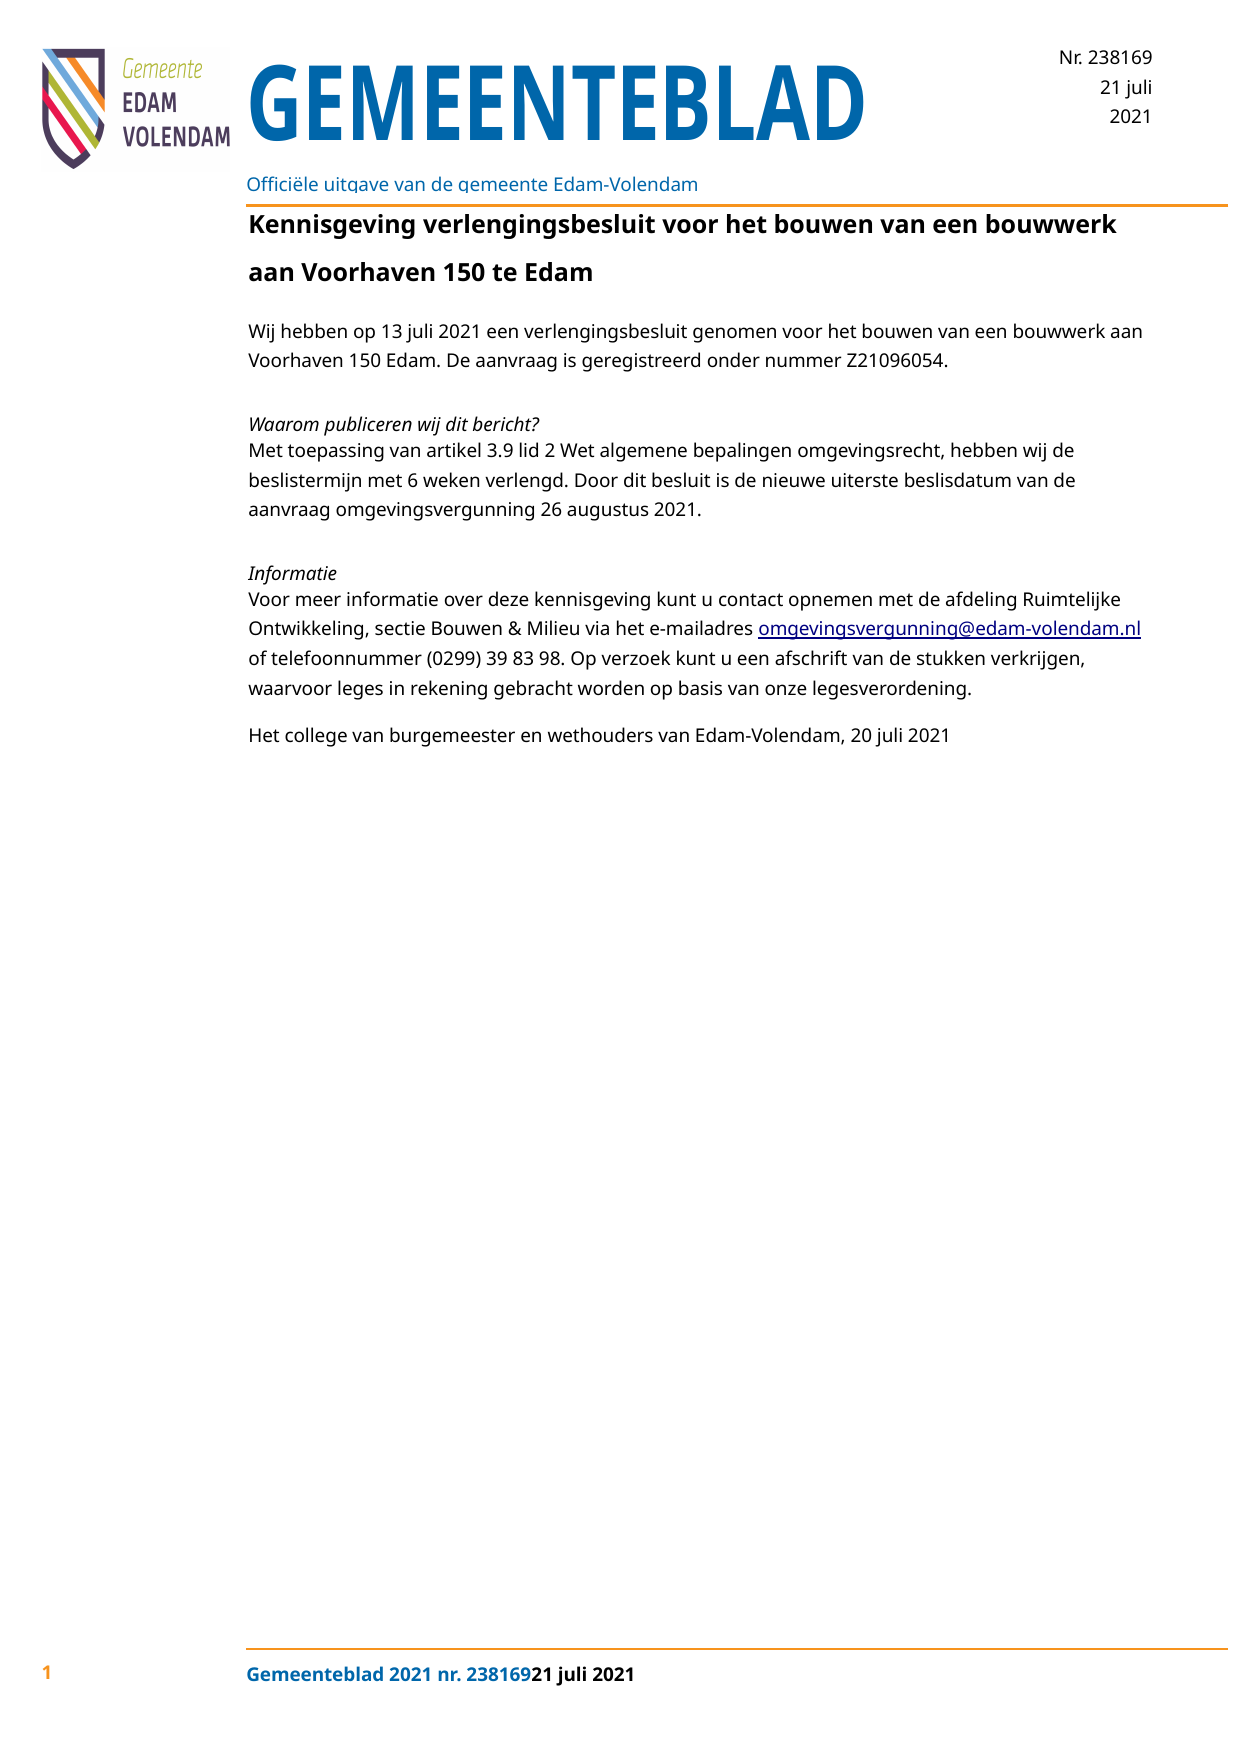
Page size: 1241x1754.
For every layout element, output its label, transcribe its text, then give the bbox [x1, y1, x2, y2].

text Wij hebben op 13 juli 2021 een verlengingsbesluit genomen voor het bouwen van een bouwwerk aan Voorhaven 150 Edam. De aanvraag is geregistreerd onder nummer Z21096054. [248, 318, 1152, 373]
text Waarom publiceren wij dit bericht? [248, 411, 1152, 437]
text Met toepassing van artikel 3.9 lid 2 Wet algemene bepalingen omgevingsrecht, hebben wij de beslistermijn met 6 weken verlengd. Door dit besluit is de nieuwe uiterste beslisdatum van de aanvraag omgevingsvergunning 26 augustus 2021. [248, 437, 1152, 522]
text Informatie [248, 560, 1152, 586]
text Voor meer informatie over deze kennisgeving kunt u contact opnemen met de afdeling Ruimtelijke Ontwikkeling, sectie Bouwen & Milieu via het e-mailadres omgevingsvergunning@edam-volendam.nl of telefoonnummer (0299) 39 83 98. Op verzoek kunt u een afschrift van de stukken verkrijgen, waarvoor leges in rekening gebracht worden op basis van onze legesverordening. [248, 586, 1152, 701]
text Het college van burgemeester en wethouders van Edam-Volendam, 20 juli 2021 [248, 723, 1152, 748]
text Kennisgeving verlengingsbesluit voor het bouwen van een bouwwerk aan Voorhaven 150 te Edam [248, 207, 1152, 288]
picture [41, 47, 231, 172]
